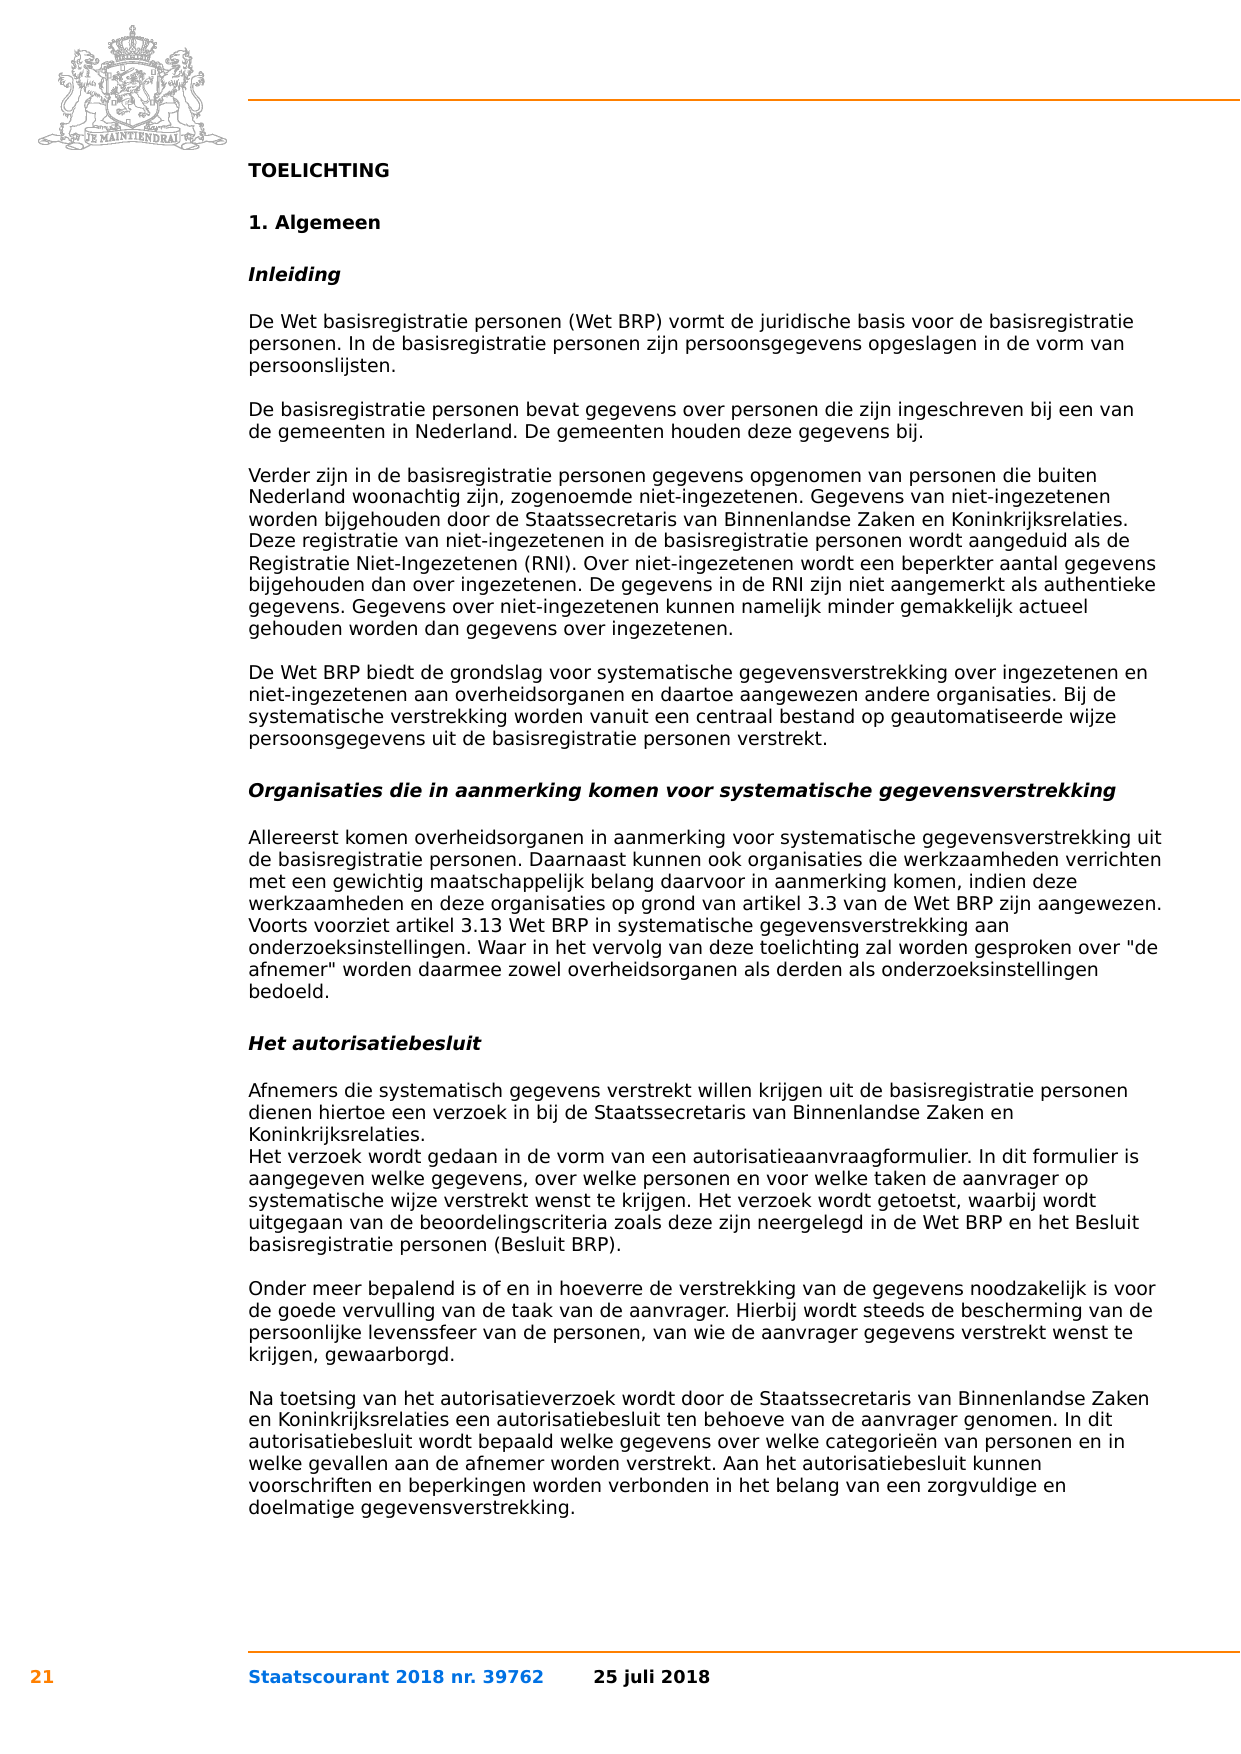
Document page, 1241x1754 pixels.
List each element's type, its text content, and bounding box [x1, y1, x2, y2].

text Afnemers die systematisch gegevens verstrekt willen krijgen uit de basisregistratie personen dienen hiertoe een verzoek in bij de Staatssecretaris van Binnenlandse Zaken en Koninkrijksrelaties. [248, 1080, 1163, 1146]
subtitle Inleiding [248, 264, 1163, 286]
text Onder meer bepalend is of en in hoeverre de verstrekking van de gegevens noodzakelijk is voor de goede vervulling van de taak van de aanvrager. Hierbij wordt steeds de bescherming van de persoonlijke levenssfeer van de personen, van wie de aanvrager gegevens verstrekt wenst te krijgen, gewaarborgd. [248, 1278, 1163, 1366]
text Na toetsing van het autorisatieverzoek wordt door de Staatssecretaris van Binnenlandse Zaken en Koninkrijksrelaties een autorisatiebesluit ten behoeve van de aanvrager genomen. In dit autorisatiebesluit wordt bepaald welke gegevens over welke categorieën van personen en in welke gevallen aan de afnemer worden verstrekt. Aan het autorisatiebesluit kunnen voorschriften en beperkingen worden verbonden in het belang van een zorgvuldige en doelmatige gegevensverstrekking. [248, 1387, 1163, 1519]
text Het verzoek wordt gedaan in de vorm van een autorisatieaanvraagformulier. In dit formulier is aangegeven welke gegevens, over welke personen en voor welke taken de aanvrager op systematische wijze verstrekt wenst te krijgen. Het verzoek wordt getoetst, waarbij wordt uitgegaan van de beoordelingscriteria zoals deze zijn neergelegd in de Wet BRP en het Besluit basisregistratie personen (Besluit BRP). [248, 1146, 1163, 1256]
picture [38, 25, 227, 150]
subtitle TOELICHTING [248, 160, 1163, 182]
subtitle Organisaties die in aanmerking komen voor systematische gegevensverstrekking [248, 780, 1163, 802]
subtitle Het autorisatiebesluit [248, 1033, 1163, 1055]
text De basisregistratie personen bevat gegevens over personen die zijn ingeschreven bij een van de gemeenten in Nederland. De gemeenten houden deze gegevens bij. [248, 399, 1163, 443]
text Verder zijn in de basisregistratie personen gegevens opgenomen van personen die buiten Nederland woonachtig zijn, zogenoemde niet-ingezetenen. Gegevens van niet-ingezetenen worden bijgehouden door de Staatssecretaris van Binnenlandse Zaken en Koninkrijksrelaties. Deze registratie van niet-ingezetenen in de basisregistratie personen wordt aangeduid als de Registratie Niet-Ingezetenen (RNI). Over niet-ingezetenen wordt een beperkter aantal gegevens bijgehouden dan over ingezetenen. De gegevens in de RNI zijn niet aangemerkt als authentieke gegevens. Gegevens over niet-ingezetenen kunnen namelijk minder gemakkelijk actueel gehouden worden dan gegevens over ingezetenen. [248, 464, 1163, 640]
text Allereerst komen overheidsorganen in aanmerking voor systematische gegevensverstrekking uit de basisregistratie personen. Daarnaast kunnen ook organisaties die werkzaamheden verrichten met een gewichtig maatschappelijk belang daarvoor in aanmerking komen, indien deze werkzaamheden en deze organisaties op grond van artikel 3.3 van de Wet BRP zijn aangewezen. Voorts voorziet artikel 3.13 Wet BRP in systematische gegevensverstrekking aan onderzoeksinstellingen. Waar in het vervolg van deze toelichting zal worden gesproken over "de afnemer" worden daarmee zowel overheidsorganen als derden als onderzoeksinstellingen bedoeld. [248, 827, 1163, 1003]
text De Wet basisregistratie personen (Wet BRP) vormt de juridische basis voor de basisregistratie personen. In de basisregistratie personen zijn persoonsgegevens opgeslagen in de vorm van persoonslijsten. [248, 311, 1163, 377]
text De Wet BRP biedt de grondslag voor systematische gegevensverstrekking over ingezetenen en niet-ingezetenen aan overheidsorganen en daartoe aangewezen andere organisaties. Bij de systematische verstrekking worden vanuit een centraal bestand op geautomatiseerde wijze persoonsgegevens uit de basisregistratie personen verstrekt. [248, 662, 1163, 750]
subtitle 1. Algemeen [248, 212, 1163, 234]
